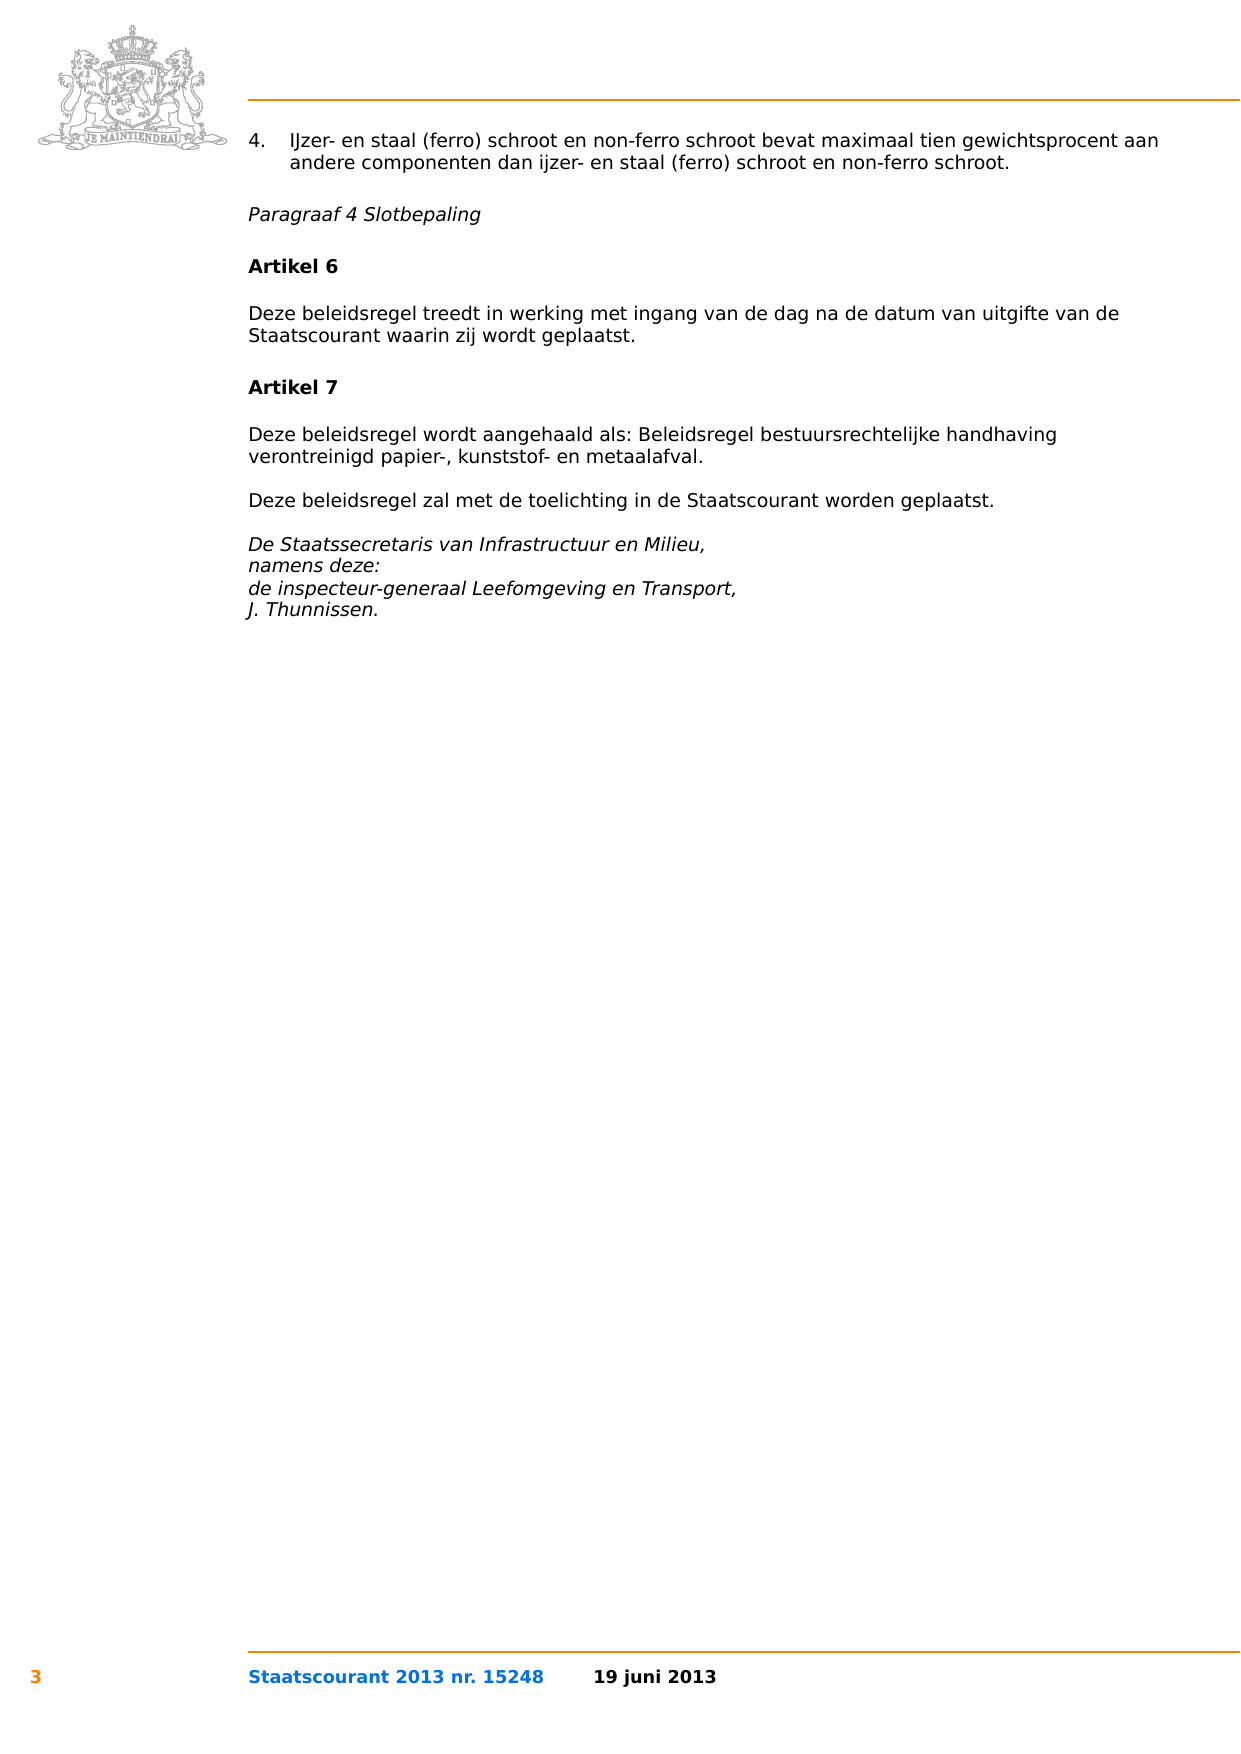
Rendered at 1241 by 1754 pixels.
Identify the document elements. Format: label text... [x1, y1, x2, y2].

subtitle Artikel 7 [248, 377, 1163, 399]
subtitle Artikel 6 [248, 256, 1163, 278]
text 4. IJzer- en staal (ferro) schroot en non-ferro schroot bevat maximaal tien gewichtsprocent aan andere componenten dan ijzer- en staal (ferro) schroot en non-ferro schroot. [248, 130, 1163, 174]
text De Staatssecretaris van Infrastructuur en Milieu, namens deze: de inspecteur-generaal Leefomgeving en Transport, J. Thunnissen. [248, 533, 1163, 621]
picture [38, 25, 227, 150]
subtitle Paragraaf 4 Slotbepaling [248, 204, 1163, 226]
text Deze beleidsregel treedt in werking met ingang van de dag na de datum van uitgifte van de Staatscourant waarin zij wordt geplaatst. [248, 303, 1163, 347]
text Deze beleidsregel wordt aangehaald als: Beleidsregel bestuursrechtelijke handhaving verontreinigd papier-, kunststof- en metaalafval. [248, 424, 1163, 468]
text Deze beleidsregel zal met de toelichting in de Staatscourant worden geplaatst. [248, 489, 1163, 512]
